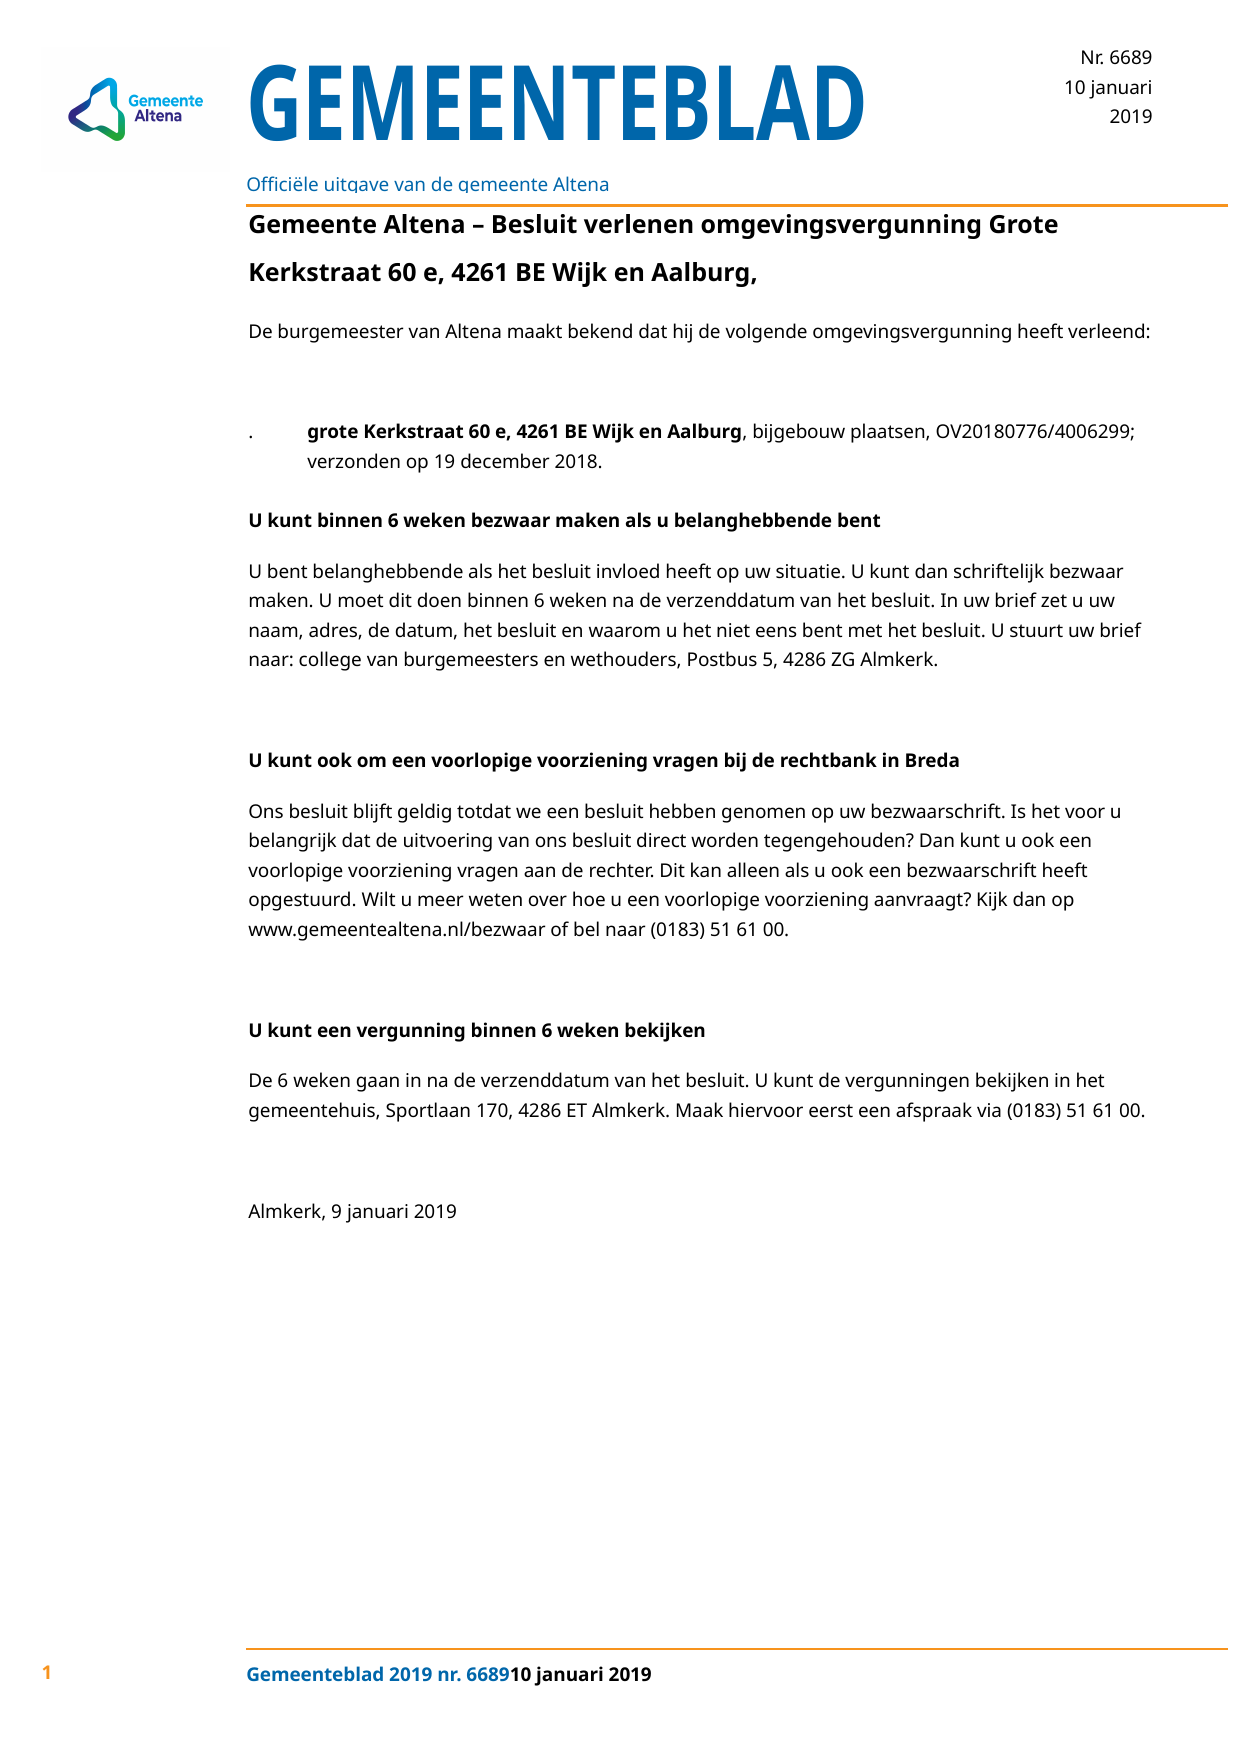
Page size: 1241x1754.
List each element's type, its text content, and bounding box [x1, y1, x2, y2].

text U kunt een vergunning binnen 6 weken bekijken [248, 1017, 1152, 1043]
text Ons besluit blijft geldig totdat we een besluit hebben genomen op uw bezwaarschrift. Is het voor u belangrijk dat de uitvoering van ons besluit direct worden tegengehouden? Dan kunt u ook een voorlopige voorziening vragen aan de rechter. Dit kan alleen als u ook een bezwaarschrift heeft opgestuurd. Wilt u meer weten over hoe u een voorlopige voorziening aanvraagt? Kijk dan op www.gemeentealtena.nl/bezwaar of bel naar (0183) 51 61 00. [248, 798, 1152, 942]
text De burgemeester van Altena maakt bekend dat hij de volgende omgevingsvergunning heeft verleend: [248, 318, 1152, 344]
list grote Kerkstraat 60 e, 4261 BE Wijk en Aalburg, bijgebouw plaatsen, OV20180776/4006299; verzonden op 19 december 2018. [248, 419, 1152, 474]
text U kunt ook om een voorlopige voorziening vragen bij de rechtbank in Breda [248, 747, 1152, 773]
text U bent belanghebbende als het besluit invloed heeft op uw situatie. U kunt dan schriftelijk bezwaar maken. U moet dit doen binnen 6 weken na de verzenddatum van het besluit. In uw brief zet u uw naam, adres, de datum, het besluit en waarom u het niet eens bent met het besluit. U stuurt uw brief naar: college van burgemeesters en wethouders, Postbus 5, 4286 ZG Almkerk. [248, 558, 1152, 672]
picture [41, 47, 231, 172]
text Gemeente Altena – Besluit verlenen omgevingsvergunning Grote Kerkstraat 60 e, 4261 BE Wijk en Aalburg, [248, 207, 1152, 288]
text U kunt binnen 6 weken bezwaar maken als u belanghebbende bent [248, 507, 1152, 533]
text De 6 weken gaan in na de verzenddatum van het besluit. U kunt de vergunningen bekijken in het gemeentehuis, Sportlaan 170, 4286 ET Almkerk. Maak hiervoor eerst een afspraak via (0183) 51 61 00. [248, 1067, 1152, 1123]
text Almkerk, 9 januari 2019 [248, 1198, 1152, 1224]
